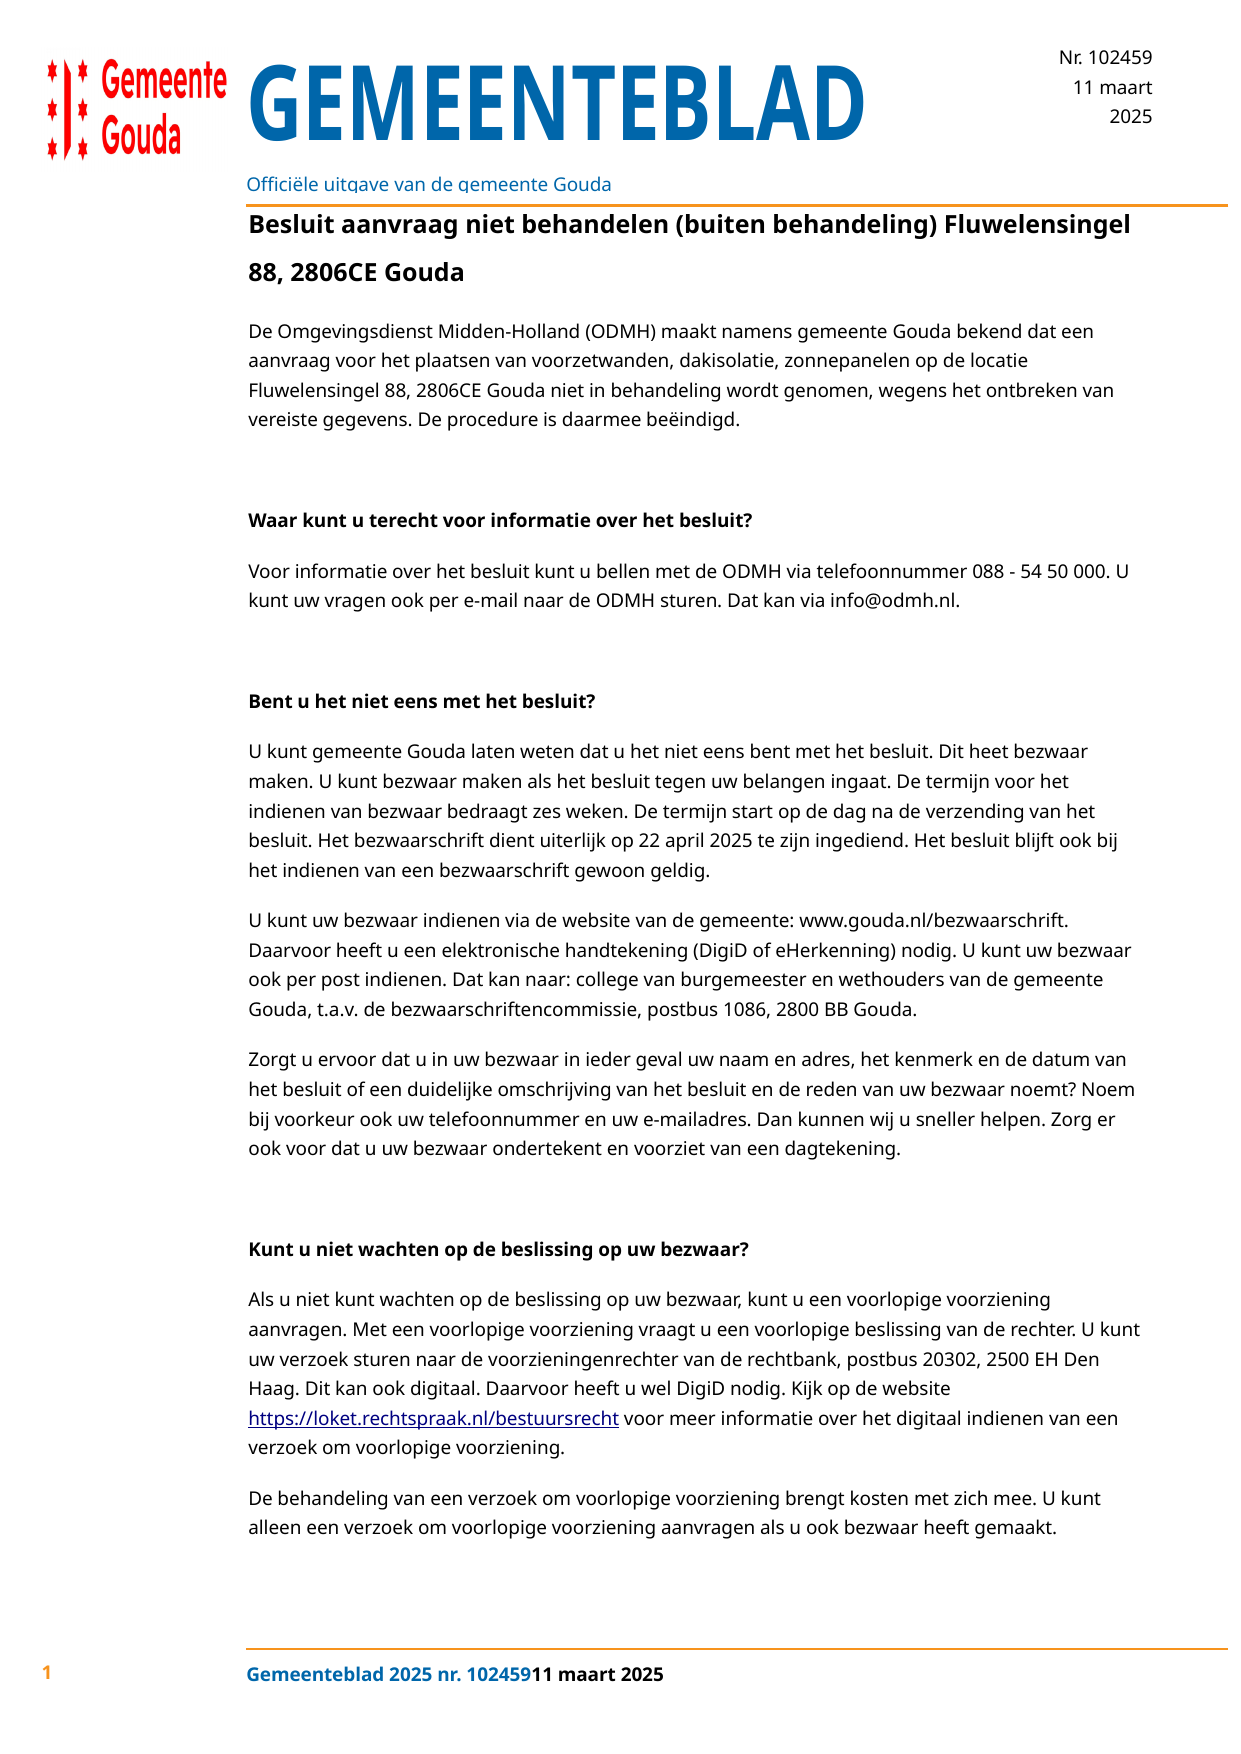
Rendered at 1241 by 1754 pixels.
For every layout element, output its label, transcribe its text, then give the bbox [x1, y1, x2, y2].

text Kunt u niet wachten op de beslissing op uw bezwaar? [248, 1236, 1152, 1262]
text De Omgevingsdienst Midden-Holland (ODMH) maakt namens gemeente Gouda bekend dat een aanvraag voor het plaatsen van voorzetwanden, dakisolatie, zonnepanelen op de locatie Fluwelensingel 88, 2806CE Gouda niet in behandeling wordt genomen, wegens het ontbreken van vereiste gegevens. De procedure is daarmee beëindigd. [248, 318, 1152, 432]
text Besluit aanvraag niet behandelen (buiten behandeling) Fluwelensingel 88, 2806CE Gouda [248, 207, 1152, 288]
text Bent u het niet eens met het besluit? [248, 688, 1152, 714]
text Voor informatie over het besluit kunt u bellen met de ODMH via telefoonnummer 088 - 54 50 000. U kunt uw vragen ook per e-mail naar de ODMH sturen. Dat kan via info@odmh.nl. [248, 558, 1152, 613]
picture [41, 47, 231, 172]
text Waar kunt u terecht voor informatie over het besluit? [248, 507, 1152, 533]
text De behandeling van een verzoek om voorlopige voorziening brengt kosten met zich mee. U kunt alleen een verzoek om voorlopige voorziening aanvragen als u ook bezwaar heeft gemaakt. [248, 1485, 1152, 1540]
text Als u niet kunt wachten op de beslissing op uw bezwaar, kunt u een voorlopige voorziening aanvragen. Met een voorlopige voorziening vraagt u een voorlopige beslissing van de rechter. U kunt uw verzoek sturen naar de voorzieningenrechter van de rechtbank, postbus 20302, 2500 EH Den Haag. Dit kan ook digitaal. Daarvoor heeft u wel DigiD nodig. Kijk op de website https://loket.rechtspraak.nl/bestuursrecht voor meer informatie over het digitaal indienen van een verzoek om voorlopige voorziening. [248, 1287, 1152, 1460]
text U kunt gemeente Gouda laten weten dat u het niet eens bent met het besluit. Dit heet bezwaar maken. U kunt bezwaar maken als het besluit tegen uw belangen ingaat. De termijn voor het indienen van bezwaar bedraagt zes weken. De termijn start op de dag na de verzending van het besluit. Het bezwaarschrift dient uiterlijk op 22 april 2025 te zijn ingediend. Het besluit blijft ook bij het indienen van een bezwaarschrift gewoon geldig. [248, 739, 1152, 883]
text Zorgt u ervoor dat u in uw bezwaar in ieder geval uw naam en adres, het kenmerk en de datum van het besluit of een duidelijke omschrijving van het besluit en de reden van uw bezwaar noemt? Noem bij voorkeur ook uw telefoonnummer en uw e-mailadres. Dan kunnen wij u sneller helpen. Zorg er ook voor dat u uw bezwaar ondertekent en voorziet van een dagtekening. [248, 1047, 1152, 1161]
text U kunt uw bezwaar indienen via de website van de gemeente: www.gouda.nl/bezwaarschrift. Daarvoor heeft u een elektronische handtekening (DigiD of eHerkenning) nodig. U kunt uw bezwaar ook per post indienen. Dat kan naar: college van burgemeester en wethouders van de gemeente Gouda, t.a.v. de bezwaarschriftencommissie, postbus 1086, 2800 BB Gouda. [248, 907, 1152, 1022]
